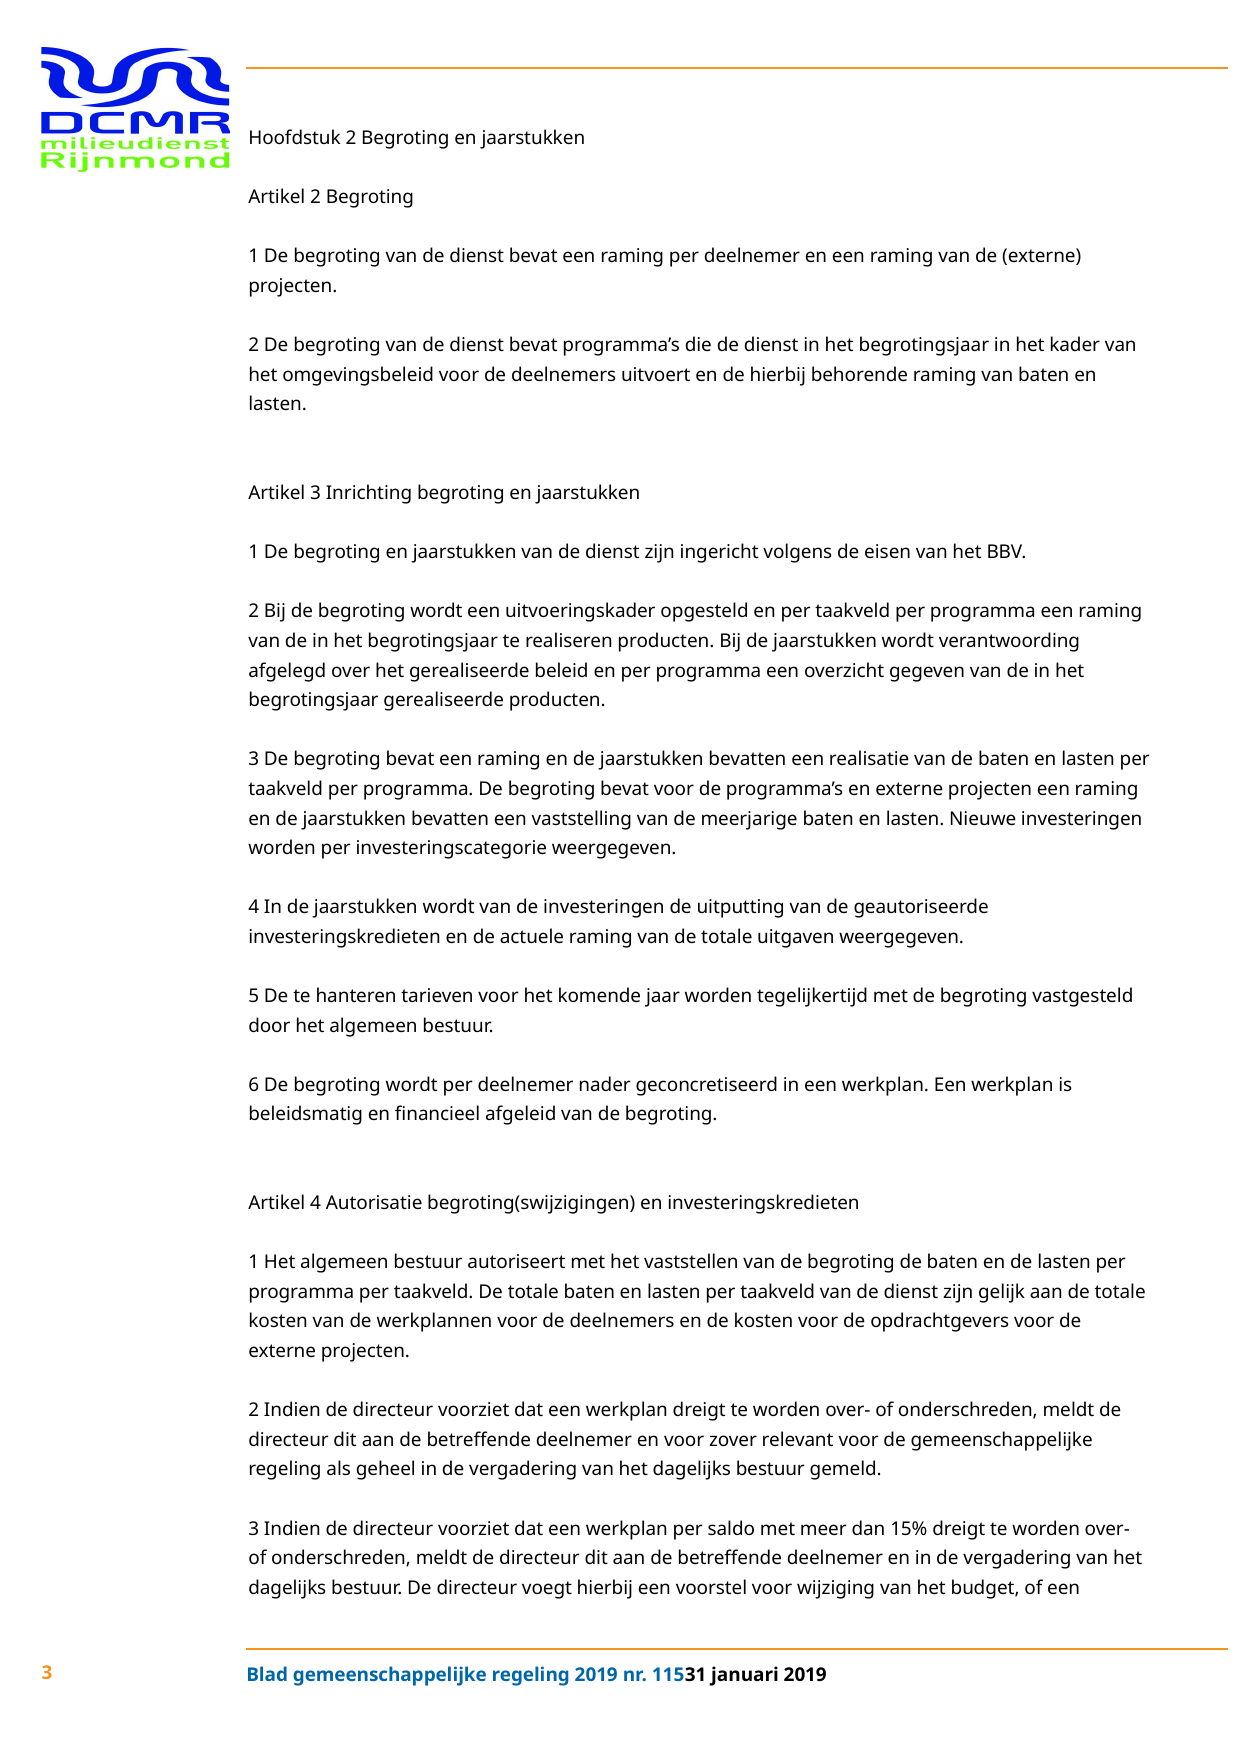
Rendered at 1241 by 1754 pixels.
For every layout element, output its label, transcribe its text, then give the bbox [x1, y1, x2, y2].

text 3 Indien de directeur voorziet dat een werkplan per saldo met meer dan 15% dreigt te worden over- of onderschreden, meldt de directeur dit aan de betreffende deelnemer en in de vergadering van het dagelijks bestuur. De directeur voegt hierbij een voorstel voor wijziging van het budget, of een [248, 1515, 1152, 1600]
text Artikel 2 Begroting [248, 183, 1152, 209]
text 1 Het algemeen bestuur autoriseert met het vaststellen van de begroting de baten en de lasten per programma per taakveld. De totale baten en lasten per taakveld van de dienst zijn gelijk aan de totale kosten van de werkplannen voor de deelnemers en de kosten voor de opdrachtgevers voor de externe projecten. [248, 1248, 1152, 1363]
text Artikel 3 Inrichting begroting en jaarstukken [248, 479, 1152, 505]
picture [41, 47, 231, 172]
text 2 Indien de directeur voorziet dat een werkplan dreigt te worden over- of onderschreden, meldt de directeur dit aan de betreffende deelnemer en voor zover relevant voor de gemeenschappelijke regeling als geheel in de vergadering van het dagelijks bestuur gemeld. [248, 1396, 1152, 1481]
text 6 De begroting wordt per deelnemer nader geconcretiseerd in een werkplan. Een werkplan is beleidsmatig en financieel afgeleid van de begroting. [248, 1071, 1152, 1126]
text 3 De begroting bevat een raming en de jaarstukken bevatten een realisatie van de baten en lasten per taakveld per programma. De begroting bevat voor de programma’s en externe projecten een raming en de jaarstukken bevatten een vaststelling van de meerjarige baten en lasten. Nieuwe investeringen worden per investeringscategorie weergegeven. [248, 746, 1152, 860]
text 2 Bij de begroting wordt een uitvoeringskader opgesteld en per taakveld per programma een raming van de in het begrotingsjaar te realiseren producten. Bij de jaarstukken wordt verantwoording afgelegd over het gerealiseerde beleid en per programma een overzicht gegeven van de in het begrotingsjaar gerealiseerde producten. [248, 598, 1152, 712]
text 1 De begroting van de dienst bevat een raming per deelnemer en een raming van de (externe) projecten. [248, 243, 1152, 298]
text 2 De begroting van de dienst bevat programma’s die de dienst in het begrotingsjaar in het kader van het omgevingsbeleid voor de deelnemers uitvoert en de hierbij behorende raming van baten en lasten. [248, 331, 1152, 416]
text 1 De begroting en jaarstukken van de dienst zijn ingericht volgens de eisen van het BBV. [248, 538, 1152, 564]
text Artikel 4 Autorisatie begroting(swijzigingen) en investeringskredieten [248, 1189, 1152, 1215]
text 5 De te hanteren tarieven voor het komende jaar worden tegelijkertijd met de begroting vastgesteld door het algemeen bestuur. [248, 982, 1152, 1038]
text Hoofdstuk 2 Begroting en jaarstukken [248, 124, 1152, 150]
text 4 In de jaarstukken wordt van de investeringen de uitputting van de geautoriseerde investeringskredieten en de actuele raming van de totale uitgaven weergegeven. [248, 893, 1152, 949]
